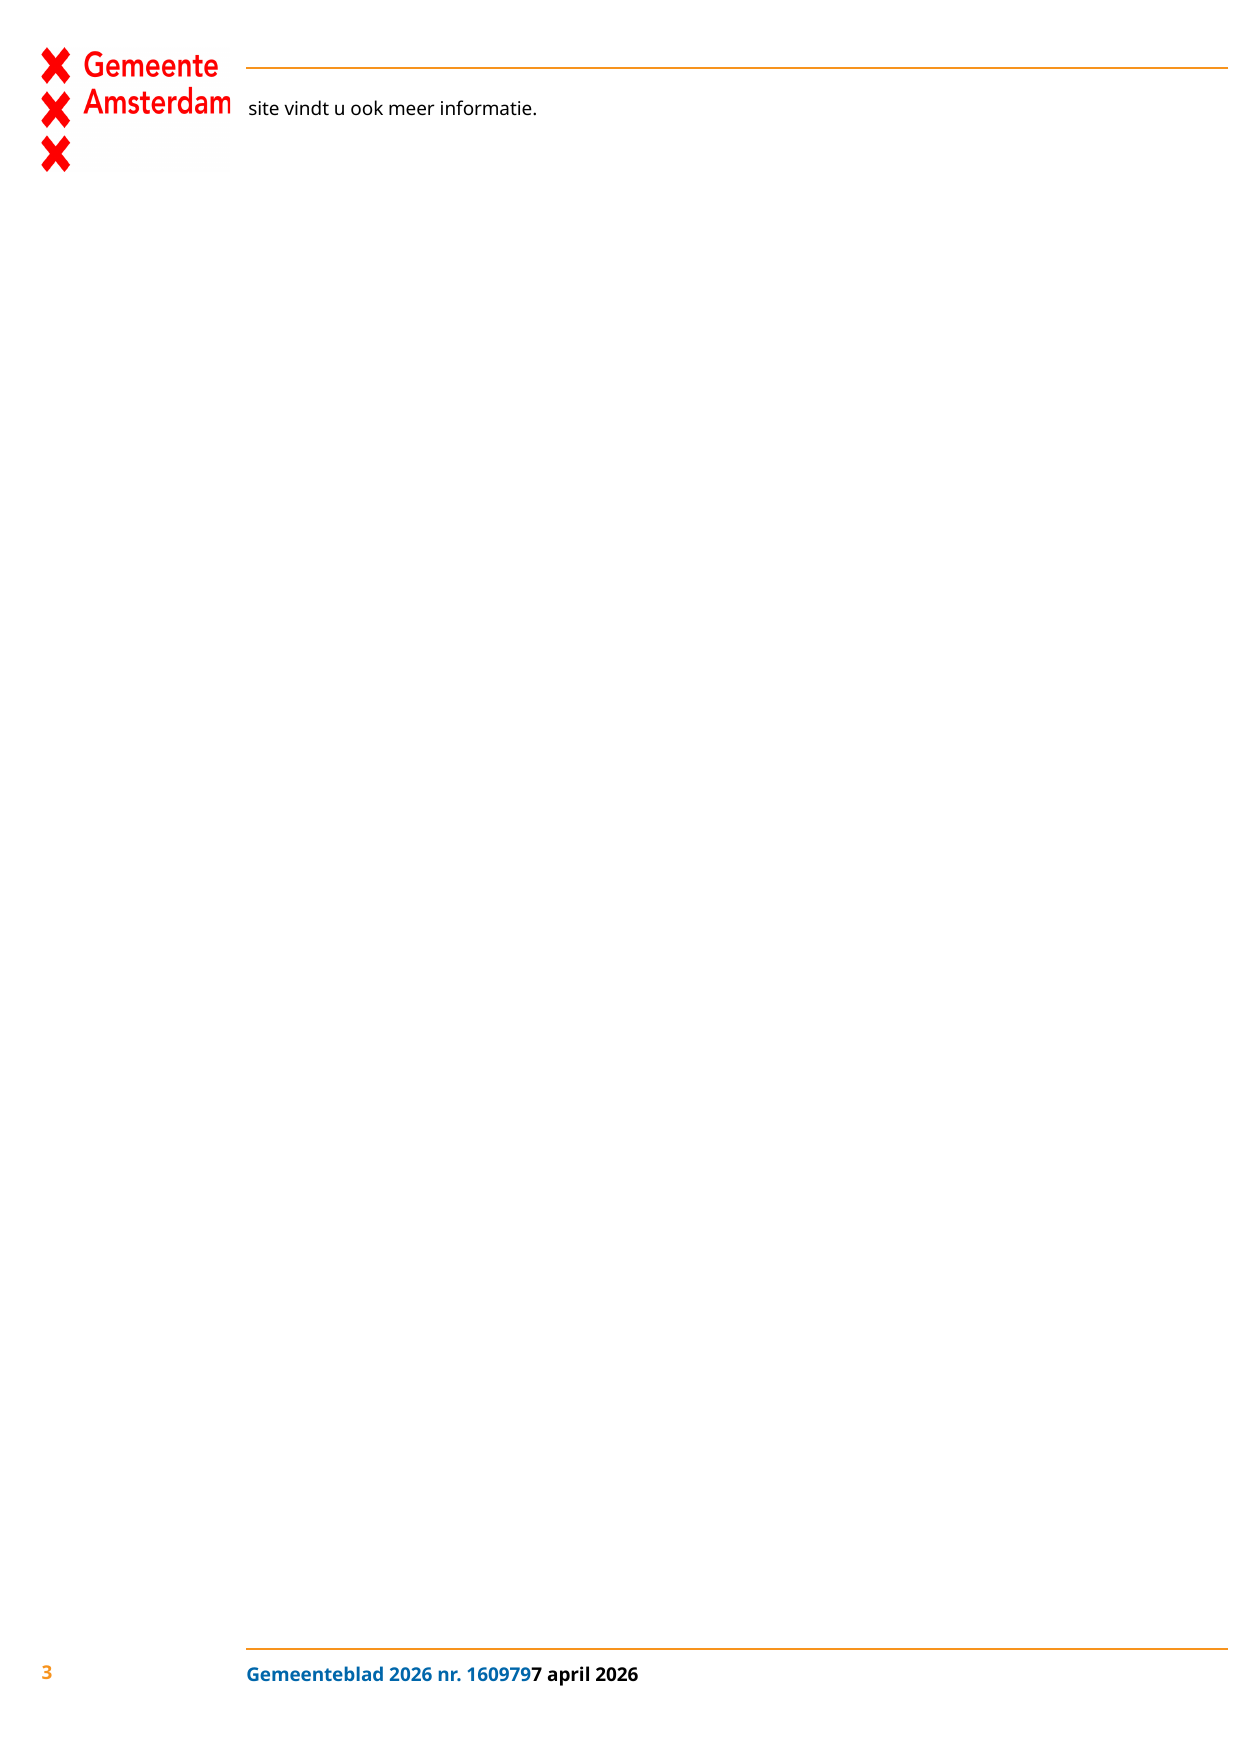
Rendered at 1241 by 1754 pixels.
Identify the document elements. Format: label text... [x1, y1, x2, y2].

picture [41, 47, 231, 172]
text site vindt u ook meer informatie. [248, 95, 1152, 121]
